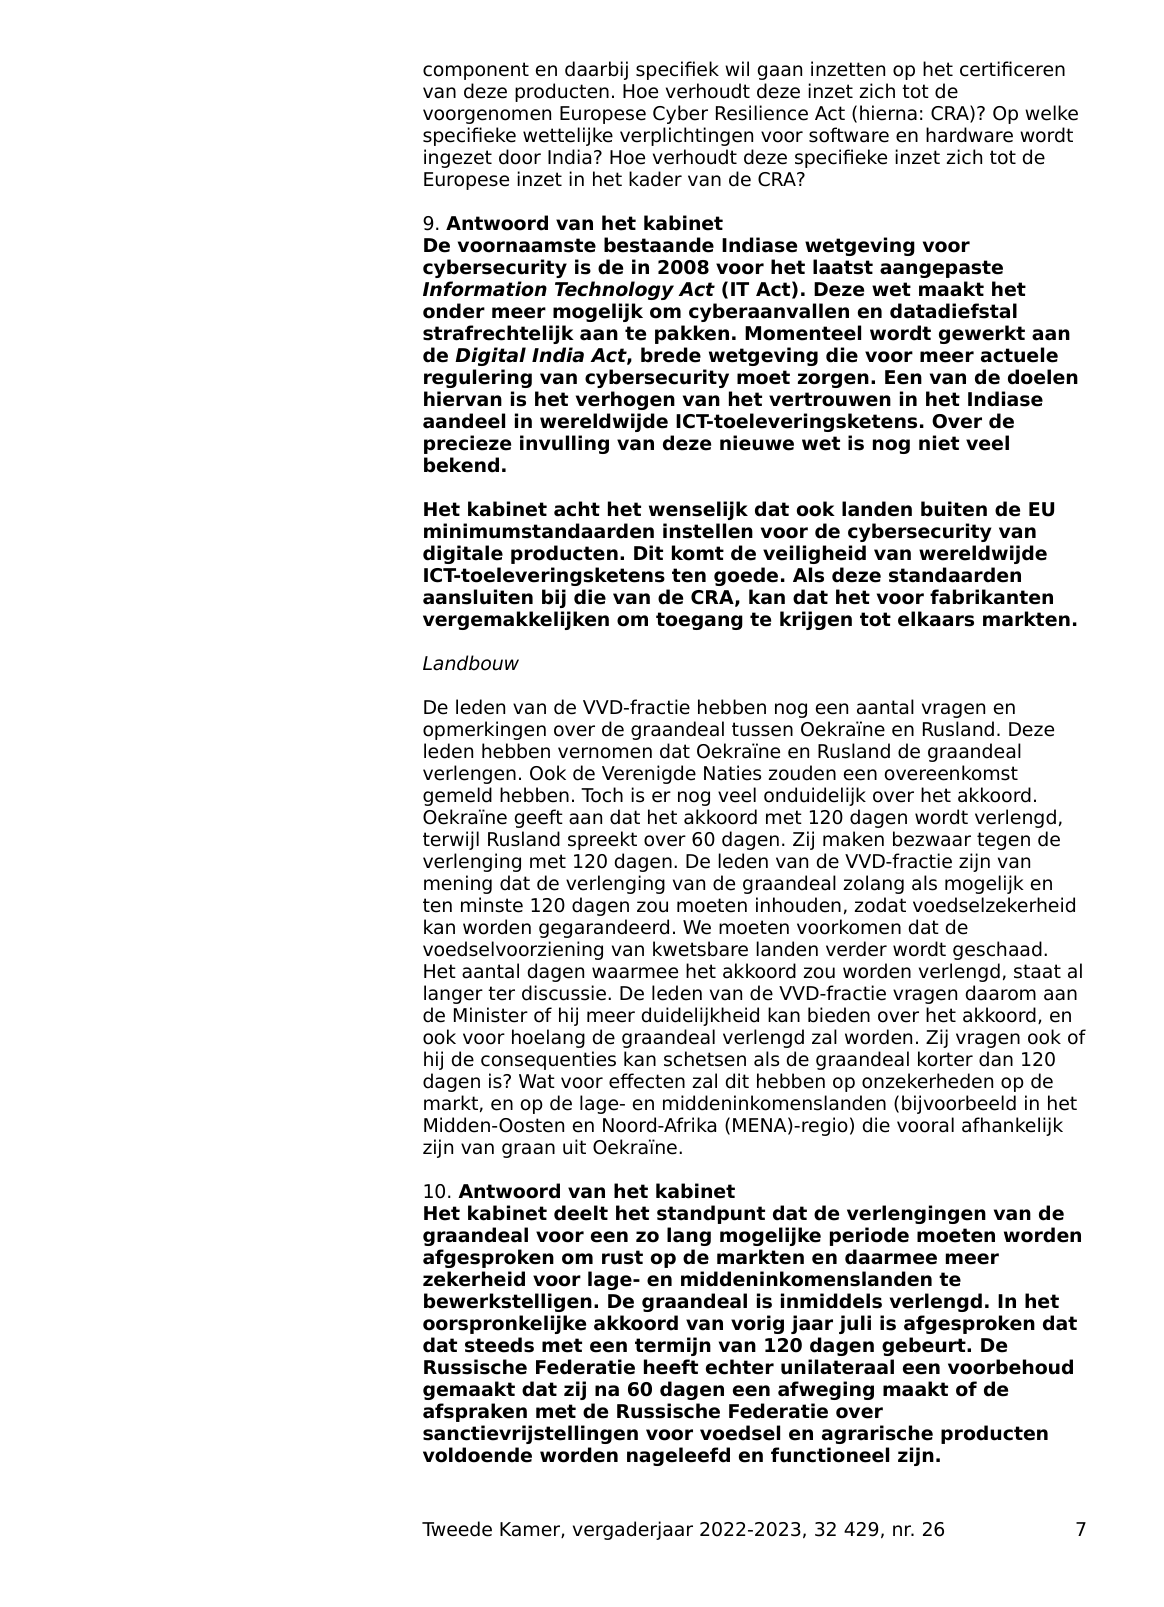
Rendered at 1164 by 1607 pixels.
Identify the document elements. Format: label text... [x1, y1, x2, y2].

text 9. Antwoord van het kabinet [422, 213, 1087, 235]
subtitle Landbouw [422, 653, 1087, 675]
text De leden van de VVD-fractie hebben nog een aantal vragen en opmerkingen over de graandeal tussen Oekraïne en Rusland. Deze leden hebben vernomen dat Oekraïne en Rusland de graandeal verlengen. Ook de Verenigde Naties zouden een overeenkomst gemeld hebben. Toch is er nog veel onduidelijk over het akkoord. Oekraïne geeft aan dat het akkoord met 120 dagen wordt verlengd, terwijl Rusland spreekt over 60 dagen. Zij maken bezwaar tegen de verlenging met 120 dagen. De leden van de VVD-fractie zijn van mening dat de verlenging van de graandeal zolang als mogelijk en ten minste 120 dagen zou moeten inhouden, zodat voedselzekerheid kan worden gegarandeerd. We moeten voorkomen dat de voedselvoorziening van kwetsbare landen verder wordt geschaad. Het aantal dagen waarmee het akkoord zou worden verlengd, staat al langer ter discussie. De leden van de VVD-fractie vragen daarom aan de Minister of hij meer duidelijkheid kan bieden over het akkoord, en ook voor hoelang de graandeal verlengd zal worden. Zij vragen ook of hij de consequenties kan schetsen als de graandeal korter dan 120 dagen is? Wat voor effecten zal dit hebben op onzekerheden op de markt, en op de lage- en middeninkomenslanden (bijvoorbeeld in het Midden-Oosten en Noord-Afrika (MENA)-regio) die vooral afhankelijk zijn van graan uit Oekraïne. [422, 697, 1087, 1159]
text Het kabinet acht het wenselijk dat ook landen buiten de EU minimumstandaarden instellen voor de cybersecurity van digitale producten. Dit komt de veiligheid van wereldwijde ICT-toeleveringsketens ten goede. Als deze standaarden aansluiten bij die van de CRA, kan dat het voor fabrikanten vergemakkelijken om toegang te krijgen tot elkaars markten. [422, 499, 1087, 631]
text component en daarbij specifiek wil gaan inzetten op het certificeren van deze producten. Hoe verhoudt deze inzet zich tot de voorgenomen Europese Cyber Resilience Act (hierna: CRA)? Op welke specifieke wettelijke verplichtingen voor software en hardware wordt ingezet door India? Hoe verhoudt deze specifieke inzet zich tot de Europese inzet in het kader van de CRA? [422, 59, 1087, 191]
text Het kabinet deelt het standpunt dat de verlengingen van de graandeal voor een zo lang mogelijke periode moeten worden afgesproken om rust op de markten en daarmee meer zekerheid voor lage- en middeninkomenslanden te bewerkstelligen. De graandeal is inmiddels verlengd. In het oorspronkelijke akkoord van vorig jaar juli is afgesproken dat dat steeds met een termijn van 120 dagen gebeurt. De Russische Federatie heeft echter unilateraal een voorbehoud gemaakt dat zij na 60 dagen een afweging maakt of de afspraken met de Russische Federatie over sanctievrijstellingen voor voedsel en agrarische producten voldoende worden nageleefd en functioneel zijn. [422, 1203, 1087, 1467]
text De voornaamste bestaande Indiase wetgeving voor cybersecurity is de in 2008 voor het laatst aangepaste Information Technology Act (IT Act). Deze wet maakt het onder meer mogelijk om cyberaanvallen en datadiefstal strafrechtelijk aan te pakken. Momenteel wordt gewerkt aan de Digital India Act, brede wetgeving die voor meer actuele regulering van cybersecurity moet zorgen. Een van de doelen hiervan is het verhogen van het vertrouwen in het Indiase aandeel in wereldwijde ICT-toeleveringsketens. Over de precieze invulling van deze nieuwe wet is nog niet veel bekend. [422, 235, 1087, 477]
text 10. Antwoord van het kabinet [422, 1181, 1087, 1203]
